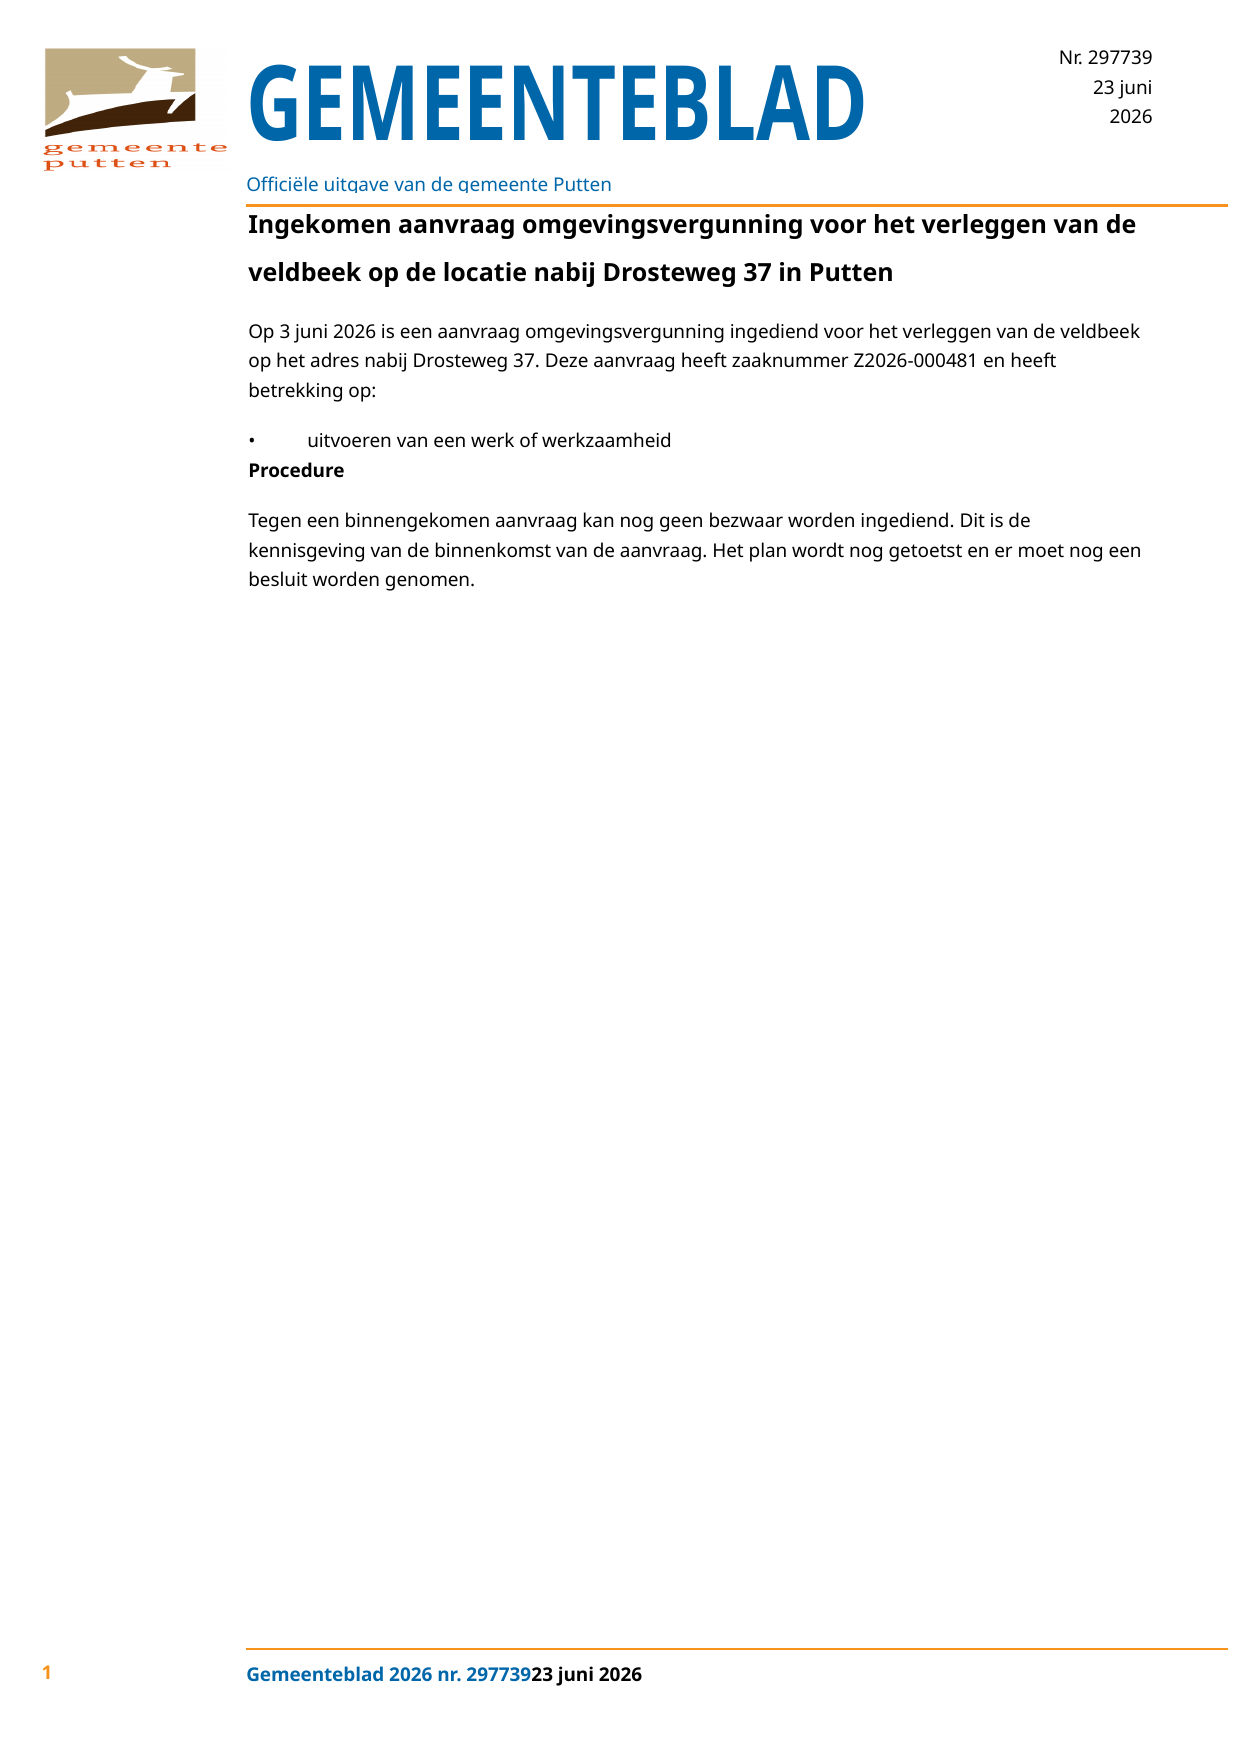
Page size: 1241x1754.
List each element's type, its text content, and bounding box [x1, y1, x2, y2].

text Procedure [248, 457, 1152, 483]
list uitvoeren van een werk of werkzaamheid [248, 427, 1152, 453]
text Tegen een binnengekomen aanvraag kan nog geen bezwaar worden ingediend. Dit is de kennisgeving van de binnenkomst van de aanvraag. Het plan wordt nog getoetst en er moet nog een besluit worden genomen. [248, 507, 1152, 592]
text Op 3 juni 2026 is een aanvraag omgevingsvergunning ingediend voor het verleggen van de veldbeek op het adres nabij Drosteweg 37. Deze aanvraag heeft zaaknummer Z2026-000481 en heeft betrekking op: [248, 318, 1152, 403]
text Ingekomen aanvraag omgevingsvergunning voor het verleggen van de veldbeek op de locatie nabij Drosteweg 37 in Putten [248, 207, 1152, 288]
picture [41, 47, 231, 172]
